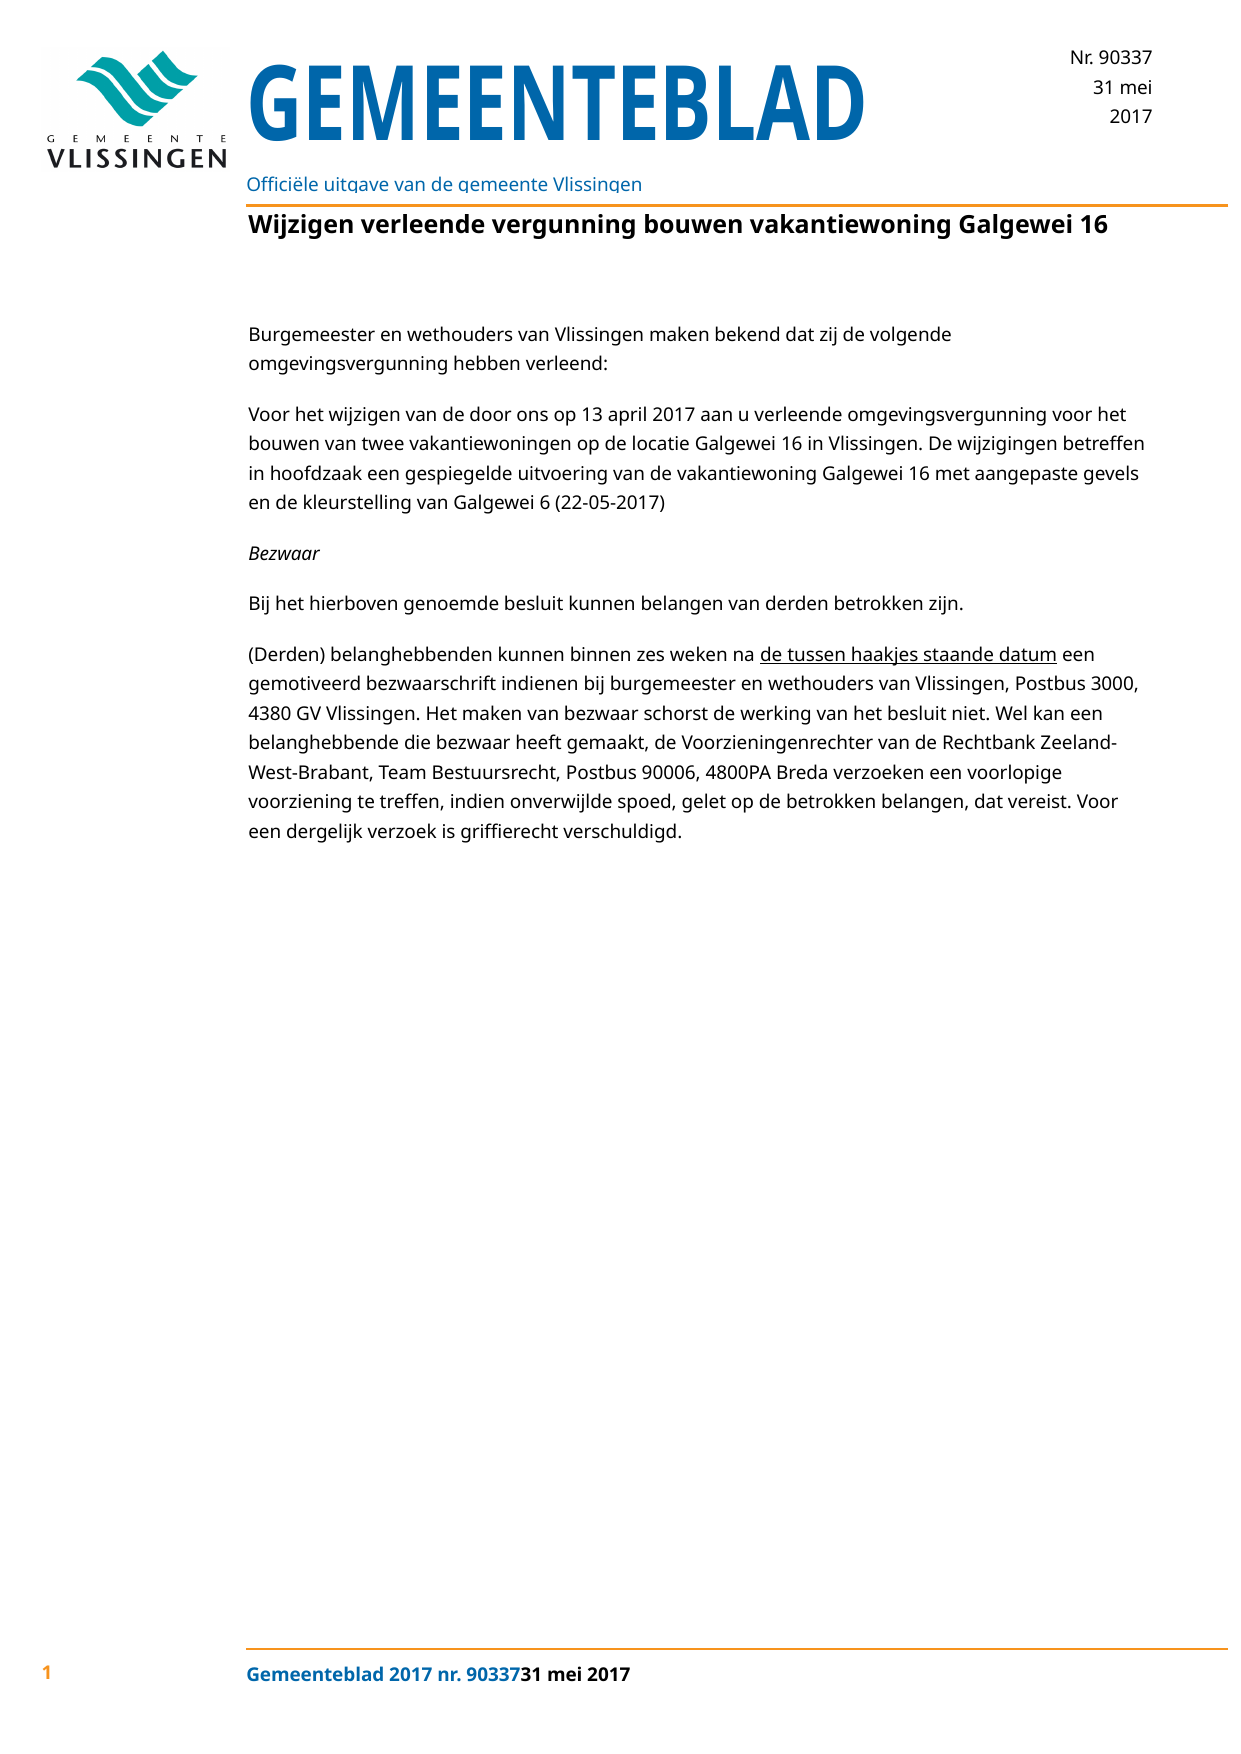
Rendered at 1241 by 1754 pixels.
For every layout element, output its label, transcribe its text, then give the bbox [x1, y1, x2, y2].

text Wijzigen verleende vergunning bouwen vakantiewoning Galgewei 16 [248, 207, 1152, 241]
text Bij het hierboven genoemde besluit kunnen belangen van derden betrokken zijn. [248, 590, 1152, 616]
text Voor het wijzigen van de door ons op 13 april 2017 aan u verleende omgevingsvergunning voor het bouwen van twee vakantiewoningen op de locatie Galgewei 16 in Vlissingen. De wijzigingen betreffen in hoofdzaak een gespiegelde uitvoering van de vakantiewoning Galgewei 16 met aangepaste gevels en de kleurstelling van Galgewei 6 (22-05-2017) [248, 401, 1152, 515]
picture [41, 47, 231, 172]
text (Derden) belanghebbenden kunnen binnen zes weken na de tussen haakjes staande datum een gemotiveerd bezwaarschrift indienen bij burgemeester en wethouders van Vlissingen, Postbus 3000, 4380 GV Vlissingen. Het maken van bezwaar schorst de werking van het besluit niet. Wel kan een belanghebbende die bezwaar heeft gemaakt, de Voorzieningenrechter van de Rechtbank Zeeland-West-Brabant, Team Bestuursrecht, Postbus 90006, 4800PA Breda verzoeken een voorlopige voorziening te treffen, indien onverwijlde spoed, gelet op de betrokken belangen, dat vereist. Voor een dergelijk verzoek is griffierecht verschuldigd. [248, 641, 1152, 844]
text Bezwaar [248, 540, 1152, 566]
text Burgemeester en wethouders van Vlissingen maken bekend dat zij de volgende omgevingsvergunning hebben verleend: [248, 321, 1152, 376]
